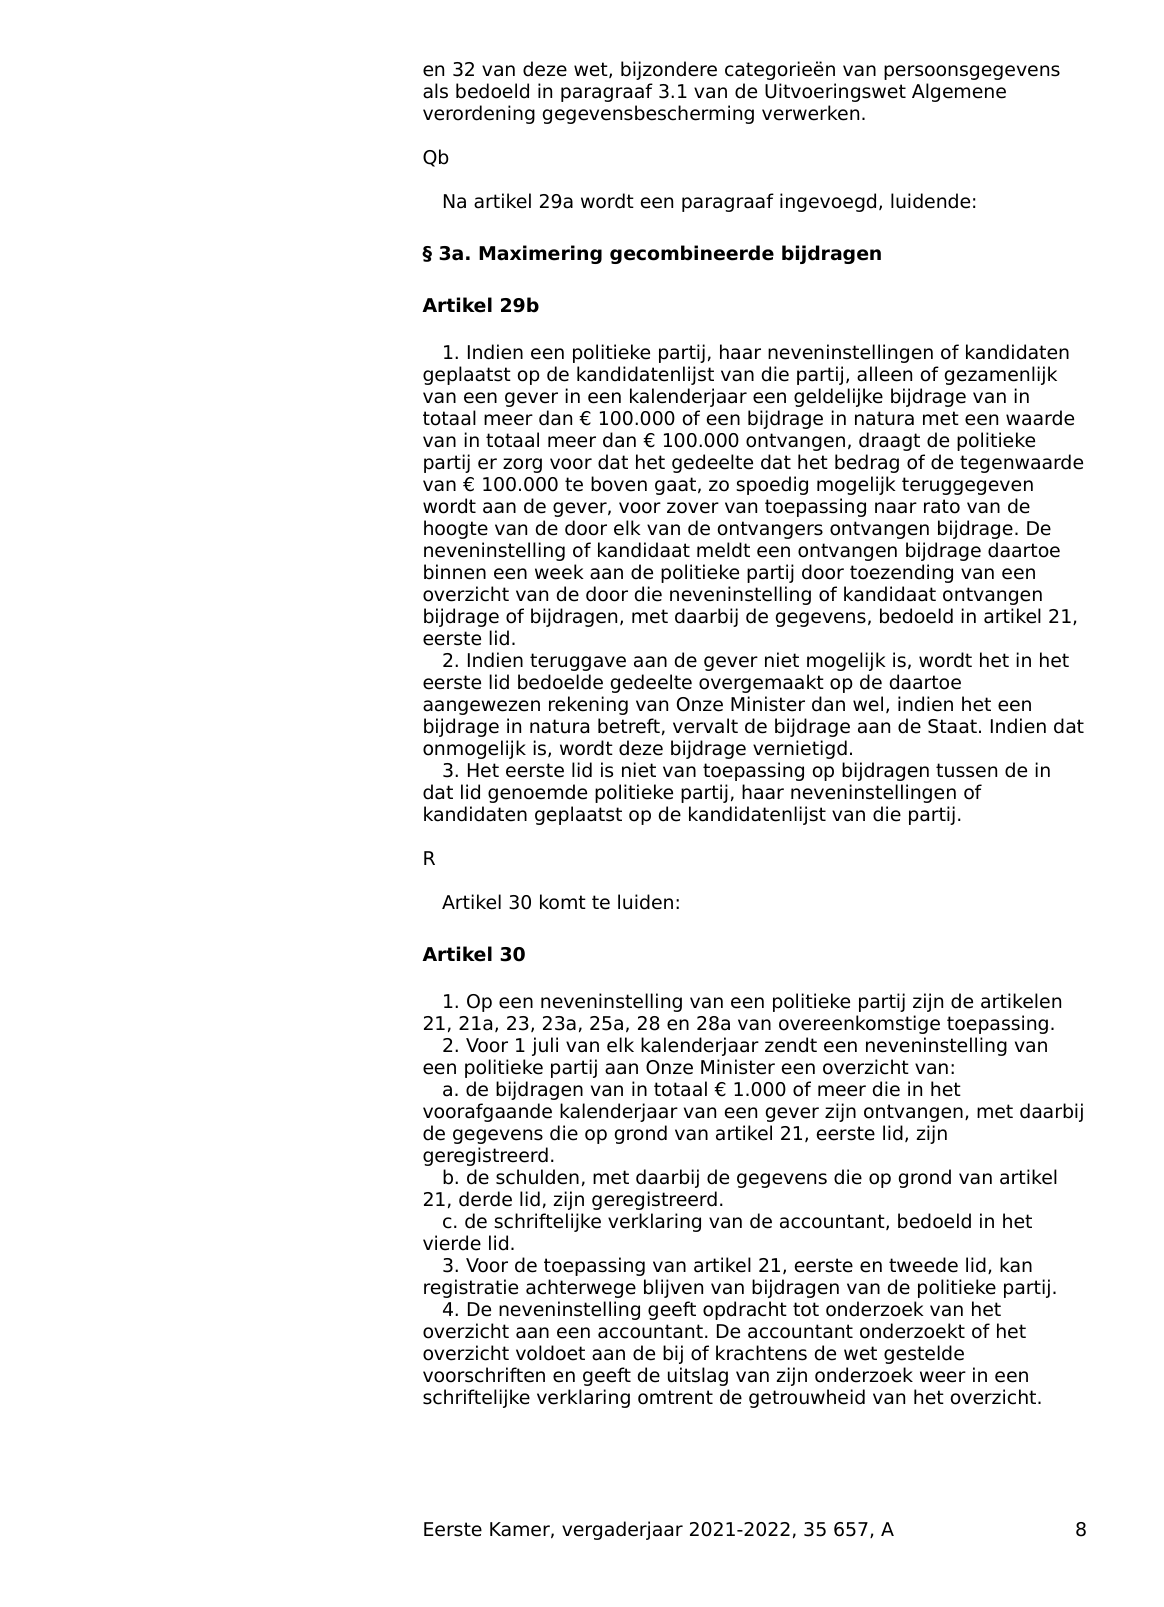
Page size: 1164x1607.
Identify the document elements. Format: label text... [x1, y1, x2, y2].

text R [422, 848, 1087, 870]
subtitle Artikel 29b [422, 295, 1087, 317]
subtitle § 3a. Maximering gecombineerde bijdragen [422, 243, 1087, 265]
text en 32 van deze wet, bijzondere categorieën van persoonsgegevens als bedoeld in paragraaf 3.1 van de Uitvoeringswet Algemene verordening gegevensbescherming verwerken. [422, 59, 1087, 125]
text Qb [422, 147, 1087, 169]
text 3. Het eerste lid is niet van toepassing op bijdragen tussen de in dat lid genoemde politieke partij, haar neveninstellingen of kandidaten geplaatst op de kandidatenlijst van die partij. [422, 760, 1087, 826]
text 1. Op een neveninstelling van een politieke partij zijn de artikelen 21, 21a, 23, 23a, 25a, 28 en 28a van overeenkomstige toepassing. [422, 991, 1087, 1035]
text Artikel 30 komt te luiden: [422, 892, 1087, 914]
text b. de schulden, met daarbij de gegevens die op grond van artikel 21, derde lid, zijn geregistreerd. [422, 1167, 1087, 1211]
subtitle Artikel 30 [422, 944, 1087, 966]
text 2. Indien teruggave aan de gever niet mogelijk is, wordt het in het eerste lid bedoelde gedeelte overgemaakt op de daartoe aangewezen rekening van Onze Minister dan wel, indien het een bijdrage in natura betreft, vervalt de bijdrage aan de Staat. Indien dat onmogelijk is, wordt deze bijdrage vernietigd. [422, 650, 1087, 760]
text 4. De neveninstelling geeft opdracht tot onderzoek van het overzicht aan een accountant. De accountant onderzoekt of het overzicht voldoet aan de bij of krachtens de wet gestelde voorschriften en geeft de uitslag van zijn onderzoek weer in een schriftelijke verklaring omtrent de getrouwheid van het overzicht. [422, 1299, 1087, 1409]
text 1. Indien een politieke partij, haar neveninstellingen of kandidaten geplaatst op de kandidatenlijst van die partij, alleen of gezamenlijk van een gever in een kalenderjaar een geldelijke bijdrage van in totaal meer dan € 100.000 of een bijdrage in natura met een waarde van in totaal meer dan € 100.000 ontvangen, draagt de politieke partij er zorg voor dat het gedeelte dat het bedrag of de tegenwaarde van € 100.000 te boven gaat, zo spoedig mogelijk teruggegeven wordt aan de gever, voor zover van toepassing naar rato van de hoogte van de door elk van de ontvangers ontvangen bijdrage. De neveninstelling of kandidaat meldt een ontvangen bijdrage daartoe binnen een week aan de politieke partij door toezending van een overzicht van de door die neveninstelling of kandidaat ontvangen bijdrage of bijdragen, met daarbij de gegevens, bedoeld in artikel 21, eerste lid. [422, 342, 1087, 650]
text 2. Voor 1 juli van elk kalenderjaar zendt een neveninstelling van een politieke partij aan Onze Minister een overzicht van: [422, 1035, 1087, 1079]
text Na artikel 29a wordt een paragraaf ingevoegd, luidende: [422, 191, 1087, 213]
text c. de schriftelijke verklaring van de accountant, bedoeld in het vierde lid. [422, 1211, 1087, 1255]
text a. de bijdragen van in totaal € 1.000 of meer die in het voorafgaande kalenderjaar van een gever zijn ontvangen, met daarbij de gegevens die op grond van artikel 21, eerste lid, zijn geregistreerd. [422, 1079, 1087, 1167]
text 3. Voor de toepassing van artikel 21, eerste en tweede lid, kan registratie achterwege blijven van bijdragen van de politieke partij. [422, 1255, 1087, 1299]
